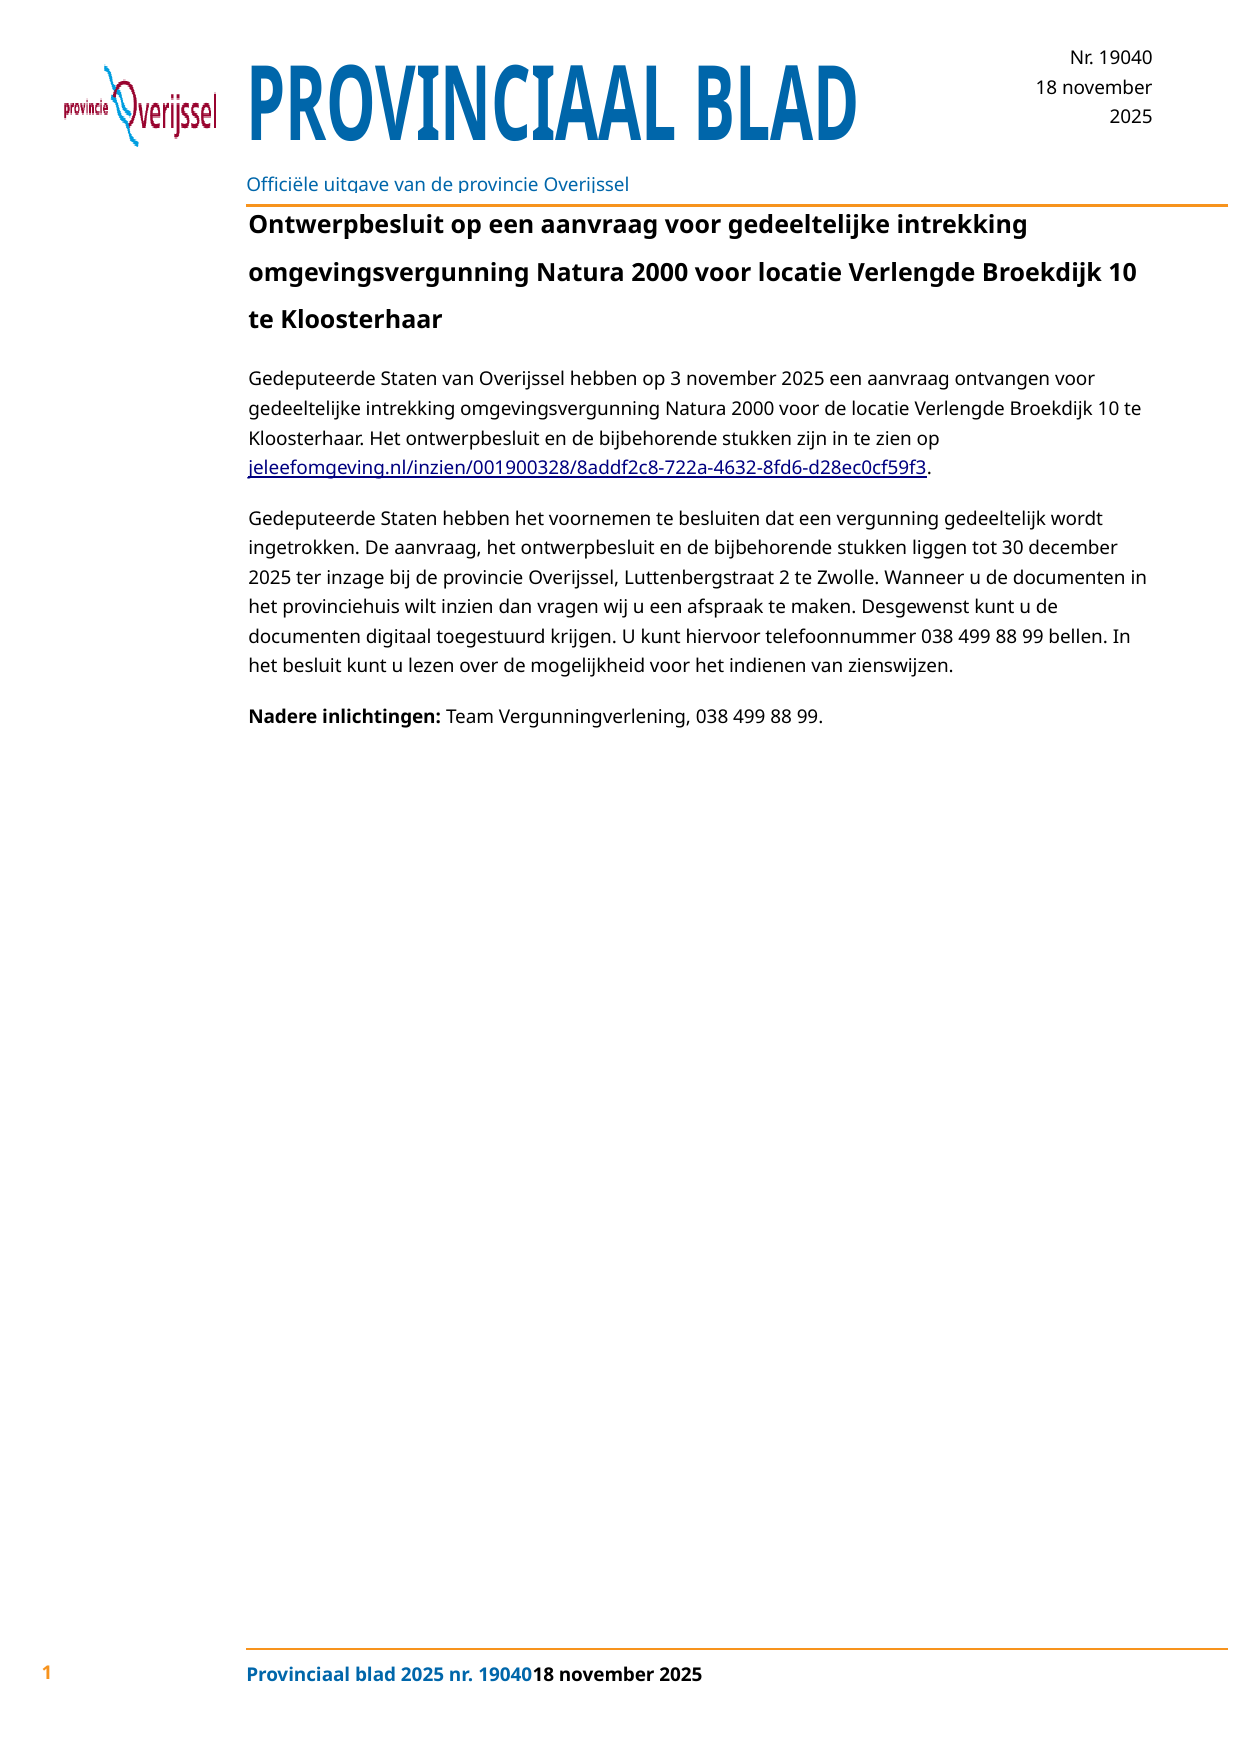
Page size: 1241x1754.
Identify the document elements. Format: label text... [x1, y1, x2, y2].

text Gedeputeerde Staten van Overijssel hebben op 3 november 2025 een aanvraag ontvangen voor gedeeltelijke intrekking omgevingsvergunning Natura 2000 voor de locatie Verlengde Broekdijk 10 te Kloosterhaar. Het ontwerpbesluit en de bijbehorende stukken zijn in te zien op jeleefomgeving.nl/inzien/001900328/8addf2c8-722a-4632-8fd6-d28ec0cf59f3. [248, 366, 1152, 480]
text Gedeputeerde Staten hebben het voornemen te besluiten dat een vergunning gedeeltelijk wordt ingetrokken. De aanvraag, het ontwerpbesluit en de bijbehorende stukken liggen tot 30 december 2025 ter inzage bij de provincie Overijssel, Luttenbergstraat 2 te Zwolle. Wanneer u de documenten in het provinciehuis wilt inzien dan vragen wij u een afspraak te maken. Desgewenst kunt u de documenten digitaal toegestuurd krijgen. U kunt hiervoor telefoonnummer 038 499 88 99 bellen. In het besluit kunt u lezen over de mogelijkheid voor het indienen van zienswijzen. [248, 505, 1152, 678]
picture [41, 47, 231, 172]
text Ontwerpbesluit op een aanvraag voor gedeeltelijke intrekking omgevingsvergunning Natura 2000 voor locatie Verlengde Broekdijk 10 te Kloosterhaar [248, 207, 1152, 336]
text Nadere inlichtingen: Team Vergunningverlening, 038 499 88 99. [248, 703, 1152, 729]
